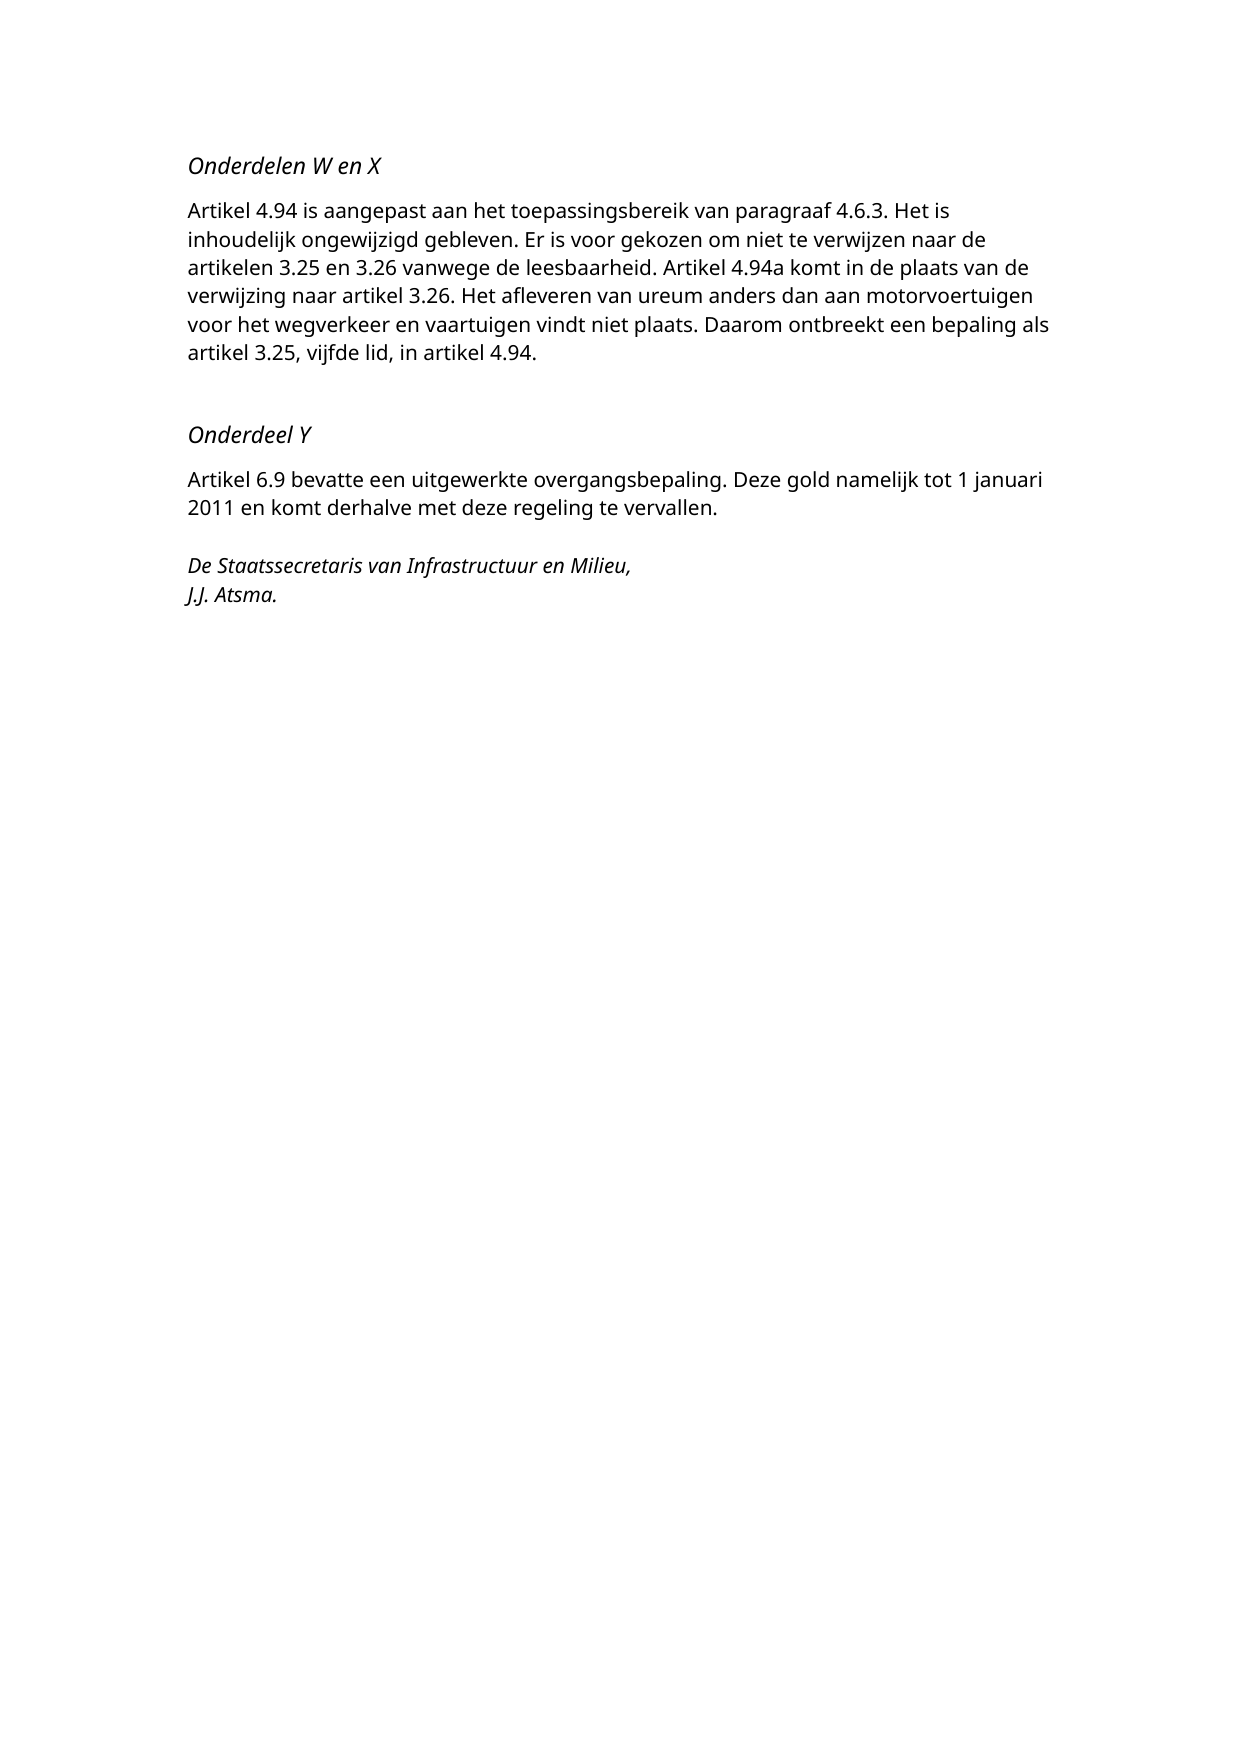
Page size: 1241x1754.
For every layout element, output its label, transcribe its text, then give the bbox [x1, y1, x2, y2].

text J.J. Atsma. [187, 580, 1053, 608]
text De Staatssecretaris van Infrastructuur en Milieu, [187, 551, 1053, 580]
subtitle Onderdeel Y [187, 419, 1053, 450]
text Artikel 6.9 bevatte een uitgewerkte overgangsbepaling. Deze gold namelijk tot 1 januari 2011 en komt derhalve met deze regeling te vervallen. [187, 465, 1053, 522]
subtitle Onderdelen W en X [187, 150, 1053, 181]
text Artikel 4.94 is aangepast aan het toepassingsbereik van paragraaf 4.6.3. Het is inhoudelijk ongewijzigd gebleven. Er is voor gekozen om niet te verwijzen naar de artikelen 3.25 en 3.26 vanwege de leesbaarheid. Artikel 4.94a komt in de plaats van de verwijzing naar artikel 3.26. Het afleveren van ureum anders dan aan motorvoertuigen voor het wegverkeer en vaartuigen vindt niet plaats. Daarom ontbreekt een bepaling als artikel 3.25, vijfde lid, in artikel 4.94. [187, 196, 1053, 367]
